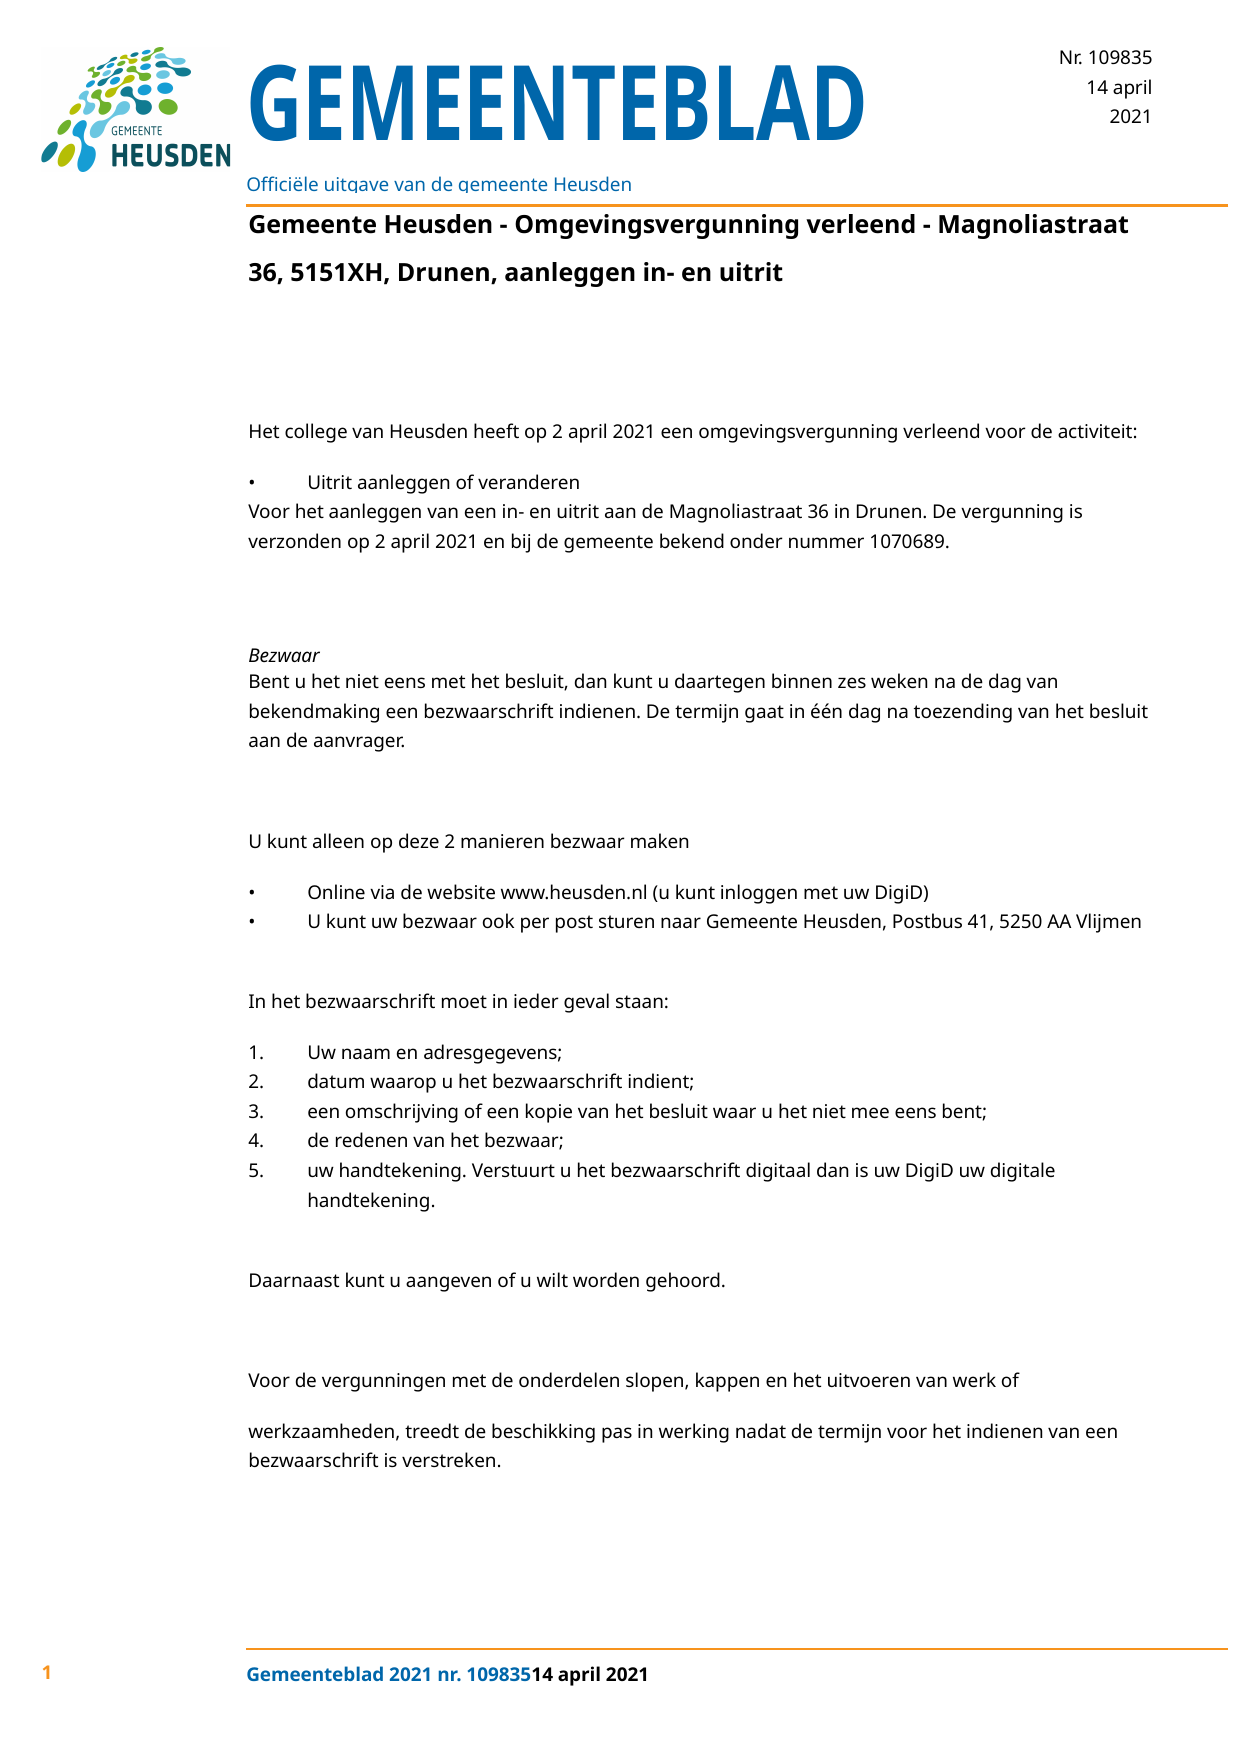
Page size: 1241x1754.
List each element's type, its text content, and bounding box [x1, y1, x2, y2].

text Het college van Heusden heeft op 2 april 2021 een omgevingsvergunning verleend voor de activiteit: [248, 419, 1152, 444]
text Bezwaar [248, 643, 1152, 668]
text Bent u het niet eens met het besluit, dan kunt u daartegen binnen zes weken na de dag van bekendmaking een bezwaarschrift indienen. De termijn gaat in één dag na toezending van het besluit aan de aanvrager. [248, 668, 1152, 753]
text Daarnaast kunt u aangeven of u wilt worden gehoord. [248, 1267, 1152, 1292]
picture [41, 47, 231, 172]
text werkzaamheden, treedt de beschikking pas in werking nadat de termijn voor het indienen van een bezwaarschrift is verstreken. [248, 1418, 1152, 1473]
list Uw naam en adresgegevens; [248, 1039, 1152, 1064]
text In het bezwaarschrift moet in ieder geval staan: [248, 988, 1152, 1014]
text Voor de vergunningen met de onderdelen slopen, kappen en het uitvoeren van werk of [248, 1368, 1152, 1393]
text U kunt alleen op deze 2 manieren bezwaar maken [248, 828, 1152, 854]
text Gemeente Heusden - Omgevingsvergunning verleend - Magnoliastraat 36, 5151XH, Drunen, aanleggen in- en uitrit [248, 207, 1152, 288]
list Online via de website www.heusden.nl (u kunt inloggen met uw DigiD) [248, 879, 1152, 904]
list uw handtekening. Verstuurt u het bezwaarschrift digitaal dan is uw DigiD uw digitale handtekening. [248, 1157, 1152, 1212]
list een omschrijving of een kopie van het besluit waar u het niet mee eens bent; [248, 1098, 1152, 1124]
list de redenen van het bezwaar; [248, 1128, 1152, 1153]
text Voor het aanleggen van een in- en uitrit aan de Magnoliastraat 36 in Drunen. De vergunning is verzonden op 2 april 2021 en bij de gemeente bekend onder nummer 1070689. [248, 499, 1152, 554]
list U kunt uw bezwaar ook per post sturen naar Gemeente Heusden, Postbus 41, 5250 AA Vlijmen [248, 908, 1152, 934]
list datum waarop u het bezwaarschrift indient; [248, 1068, 1152, 1094]
list Uitrit aanleggen of veranderen [248, 469, 1152, 495]
